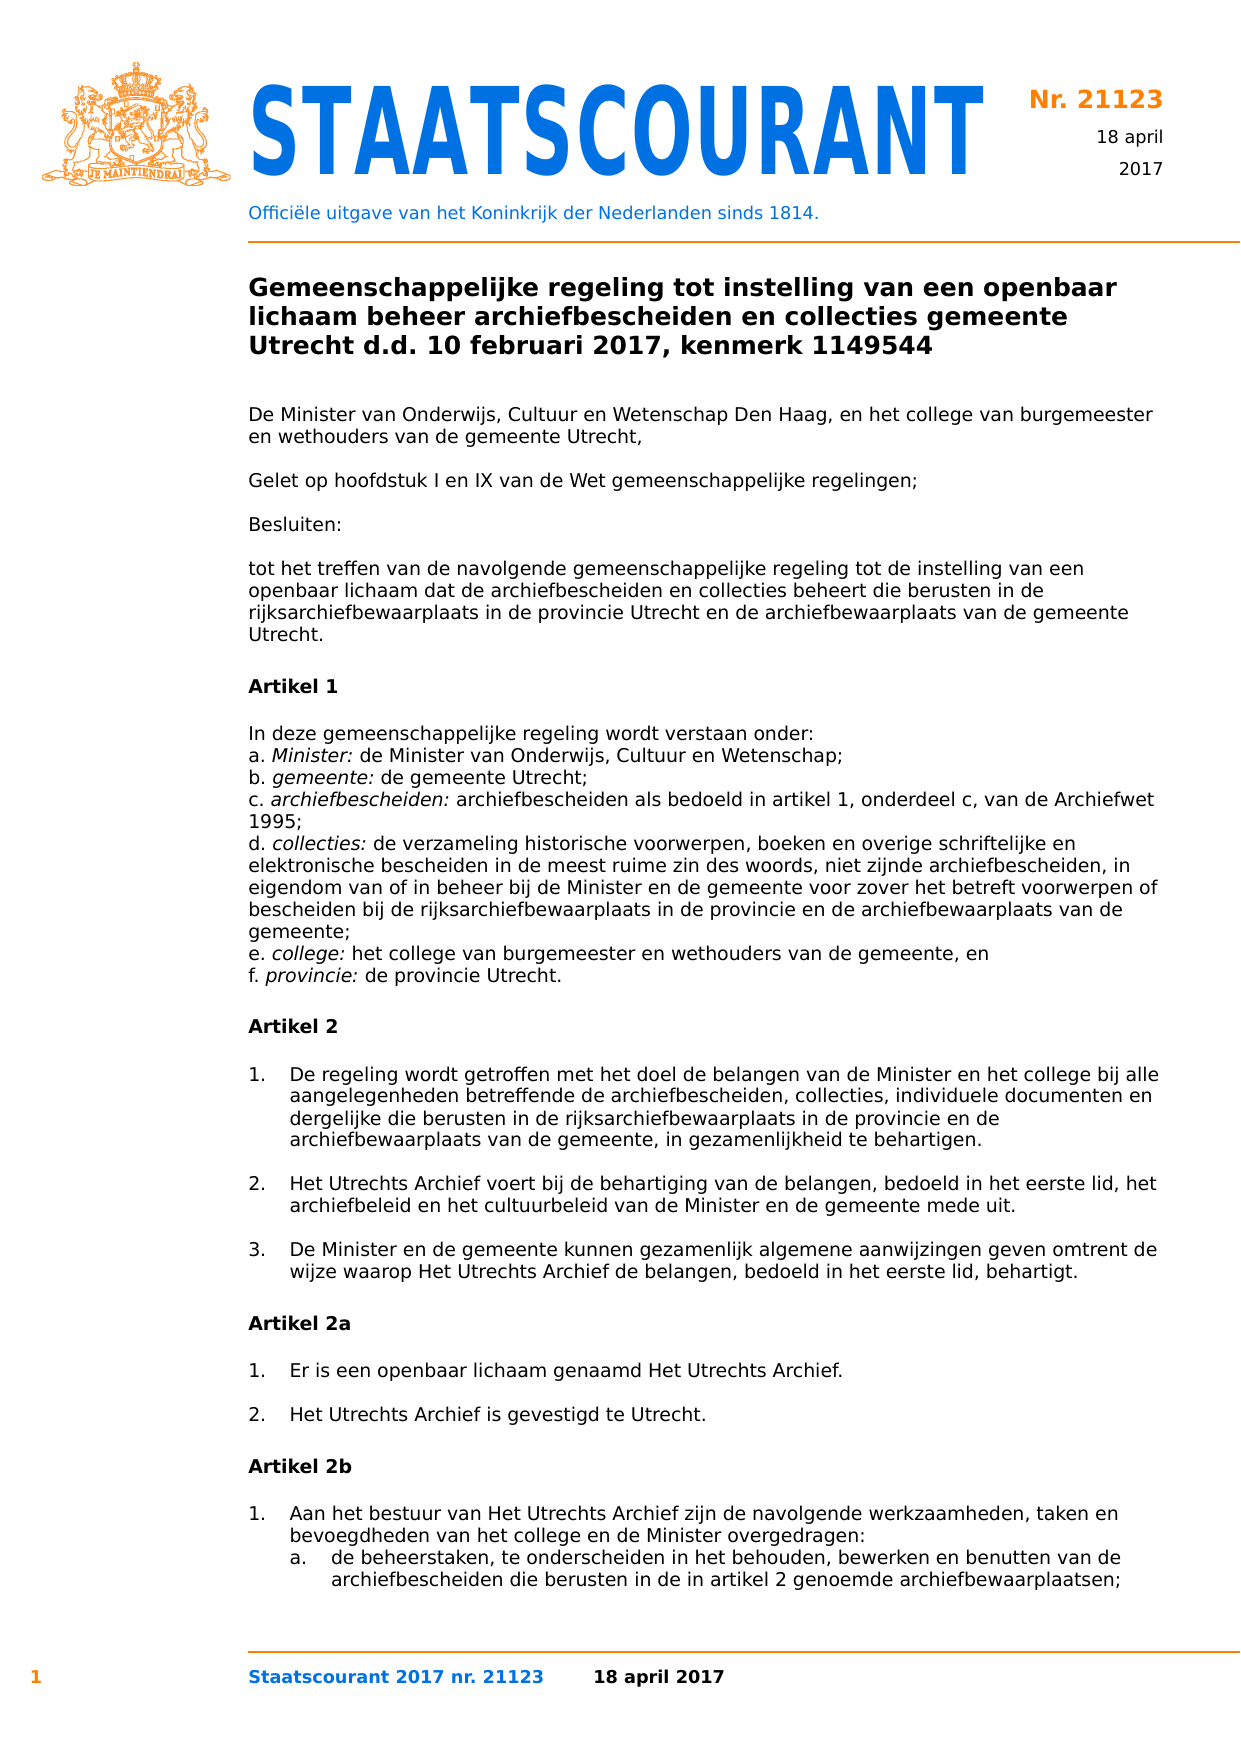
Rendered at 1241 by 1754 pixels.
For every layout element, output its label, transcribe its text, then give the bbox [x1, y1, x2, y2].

text Besluiten: [248, 514, 1163, 536]
table_header [25, 62, 248, 241]
table_header Nr. 21123 [998, 62, 1240, 121]
text 2. Het Utrechts Archief voert bij de behartiging van de belangen, bedoeld in het eerste lid, het archiefbeleid en het cultuurbeleid van de Minister en de gemeente mede uit. [248, 1173, 1163, 1217]
picture [41, 62, 231, 186]
text tot het treffen van de navolgende gemeenschappelijke regeling tot de instelling van een openbaar lichaam dat de archiefbescheiden en collecties beheert die berusten in de rijksarchiefbewaarplaats in de provincie Utrecht en de archiefbewaarplaats van de gemeente Utrecht. [248, 558, 1163, 646]
text 1. De regeling wordt getroffen met het doel de belangen van de Minister en het college bij alle aangelegenheden betreffende de archiefbescheiden, collecties, individuele documenten en dergelijke die berusten in de rijksarchiefbewaarplaats in de provincie en de archiefbewaarplaats van de gemeente, in gezamenlijkheid te behartigen. [248, 1063, 1163, 1151]
text In deze gemeenschappelijke regeling wordt verstaan onder: [248, 723, 1163, 745]
table_cell Officiële uitgave van het Koninkrijk der Nederlanden sinds 1814. [248, 203, 1240, 241]
text a. de beheerstaken, te onderscheiden in het behouden, bewerken en benutten van de archiefbescheiden die berusten in de in artikel 2 genoemde archiefbewaarplaatsen; [289, 1547, 1163, 1591]
subtitle Artikel 2 [248, 1016, 1163, 1038]
text Gelet op hoofdstuk I en IX van de Wet gemeenschappelijke regelingen; [248, 470, 1163, 492]
text 1. Er is een openbaar lichaam genaamd Het Utrechts Archief. [248, 1360, 1163, 1382]
text 2. Het Utrechts Archief is gevestigd te Utrecht. [248, 1404, 1163, 1426]
text a. Minister: de Minister van Onderwijs, Cultuur en Wetenschap; [248, 745, 1163, 767]
text 3. De Minister en de gemeente kunnen gezamenlijk algemene aanwijzingen geven omtrent de wijze waarop Het Utrechts Archief de belangen, bedoeld in het eerste lid, behartigt. [248, 1239, 1163, 1283]
table_cell 18 april [998, 121, 1240, 153]
text d. collecties: de verzameling historische voorwerpen, boeken en overige schriftelijke en elektronische bescheiden in de meest ruime zin des woords, niet zijnde archiefbescheiden, in eigendom van of in beheer bij de Minister en de gemeente voor zover het betreft voorwerpen of bescheiden bij de rijksarchiefbewaarplaats in de provincie en de archiefbewaarplaats van de gemeente; [248, 833, 1163, 942]
text f. provincie: de provincie Utrecht. [248, 964, 1163, 986]
text e. college: het college van burgemeester en wethouders van de gemeente, en [248, 942, 1163, 964]
subtitle Artikel 2b [248, 1456, 1163, 1478]
text De Minister van Onderwijs, Cultuur en Wetenschap Den Haag, en het college van burgemeester en wethouders van de gemeente Utrecht, [248, 404, 1163, 448]
text 1. Aan het bestuur van Het Utrechts Archief zijn de navolgende werkzaamheden, taken en bevoegdheden van het college en de Minister overgedragen: [248, 1503, 1163, 1547]
subtitle Gemeenschappelijke regeling tot instelling van een openbaar lichaam beheer archiefbescheiden en collecties gemeente Utrecht d.d. 10 februari 2017, kenmerk 1149544 [248, 273, 1163, 361]
text b. gemeente: de gemeente Utrecht; [248, 767, 1163, 789]
text c. archiefbescheiden: archiefbescheiden als bedoeld in artikel 1, onderdeel c, van de Archiefwet 1995; [248, 789, 1163, 833]
table_cell 2017 [998, 153, 1240, 203]
subtitle Artikel 1 [248, 676, 1163, 698]
subtitle Artikel 2a [248, 1313, 1163, 1335]
table_header STAATSCOURANT [248, 62, 998, 203]
